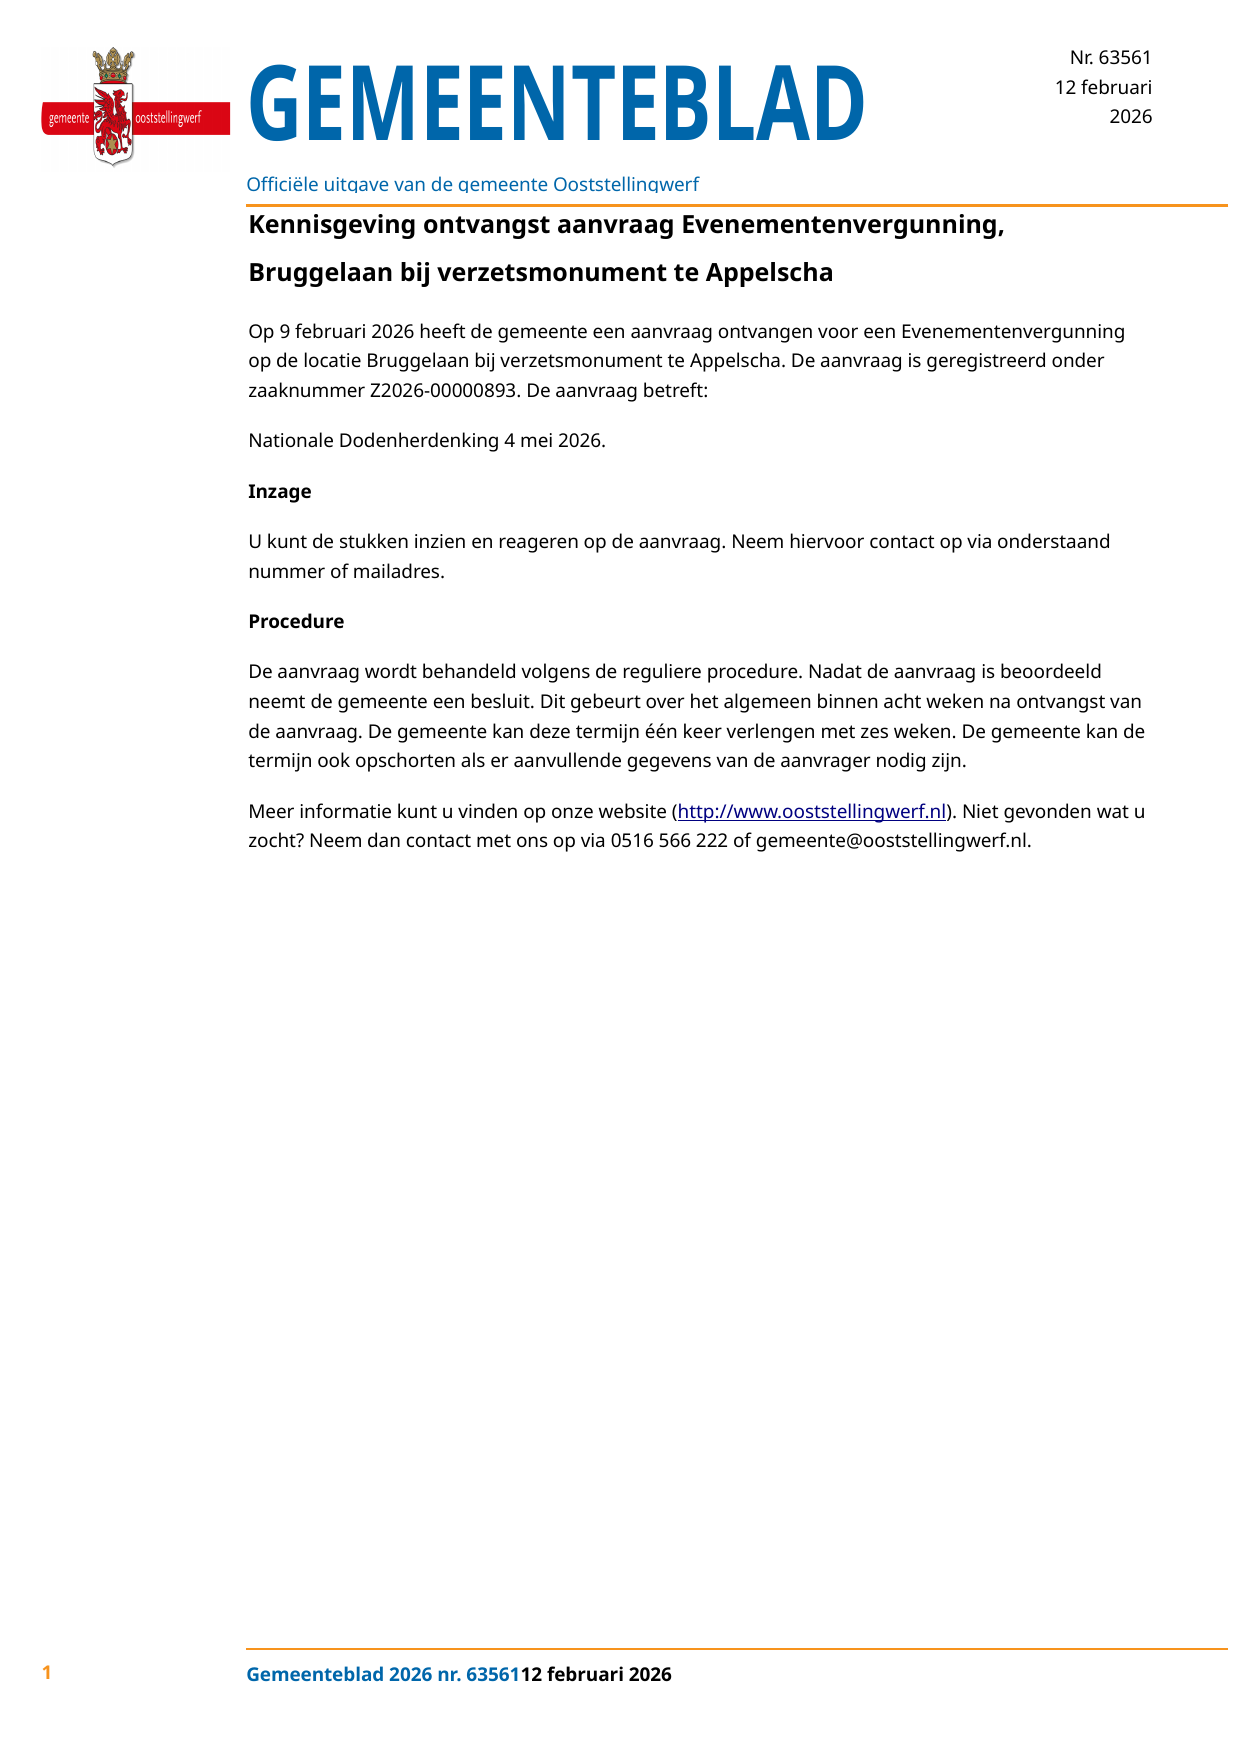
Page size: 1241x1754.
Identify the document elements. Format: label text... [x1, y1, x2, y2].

text Procedure [248, 608, 1152, 634]
text De aanvraag wordt behandeld volgens de reguliere procedure. Nadat de aanvraag is beoordeeld neemt de gemeente een besluit. Dit gebeurt over het algemeen binnen acht weken na ontvangst van de aanvraag. De gemeente kan deze termijn één keer verlengen met zes weken. De gemeente kan de termijn ook opschorten als er aanvullende gegevens van de aanvrager nodig zijn. [248, 659, 1152, 773]
text U kunt de stukken inzien en reageren op de aanvraag. Neem hiervoor contact op via onderstaand nummer of mailadres. [248, 528, 1152, 584]
text Inzage [248, 478, 1152, 504]
text Kennisgeving ontvangst aanvraag Evenementenvergunning, Bruggelaan bij verzetsmonument te Appelscha [248, 207, 1152, 288]
text Nationale Dodenherdenking 4 mei 2026. [248, 427, 1152, 453]
picture [41, 47, 231, 172]
text Op 9 februari 2026 heeft de gemeente een aanvraag ontvangen voor een Evenementenvergunning op de locatie Bruggelaan bij verzetsmonument te Appelscha. De aanvraag is geregistreerd onder zaaknummer Z2026-00000893. De aanvraag betreft: [248, 318, 1152, 403]
text Meer informatie kunt u vinden op onze website (http://www.ooststellingwerf.nl). Niet gevonden wat u zocht? Neem dan contact met ons op via 0516 566 222 of gemeente@ooststellingwerf.nl. [248, 798, 1152, 853]
